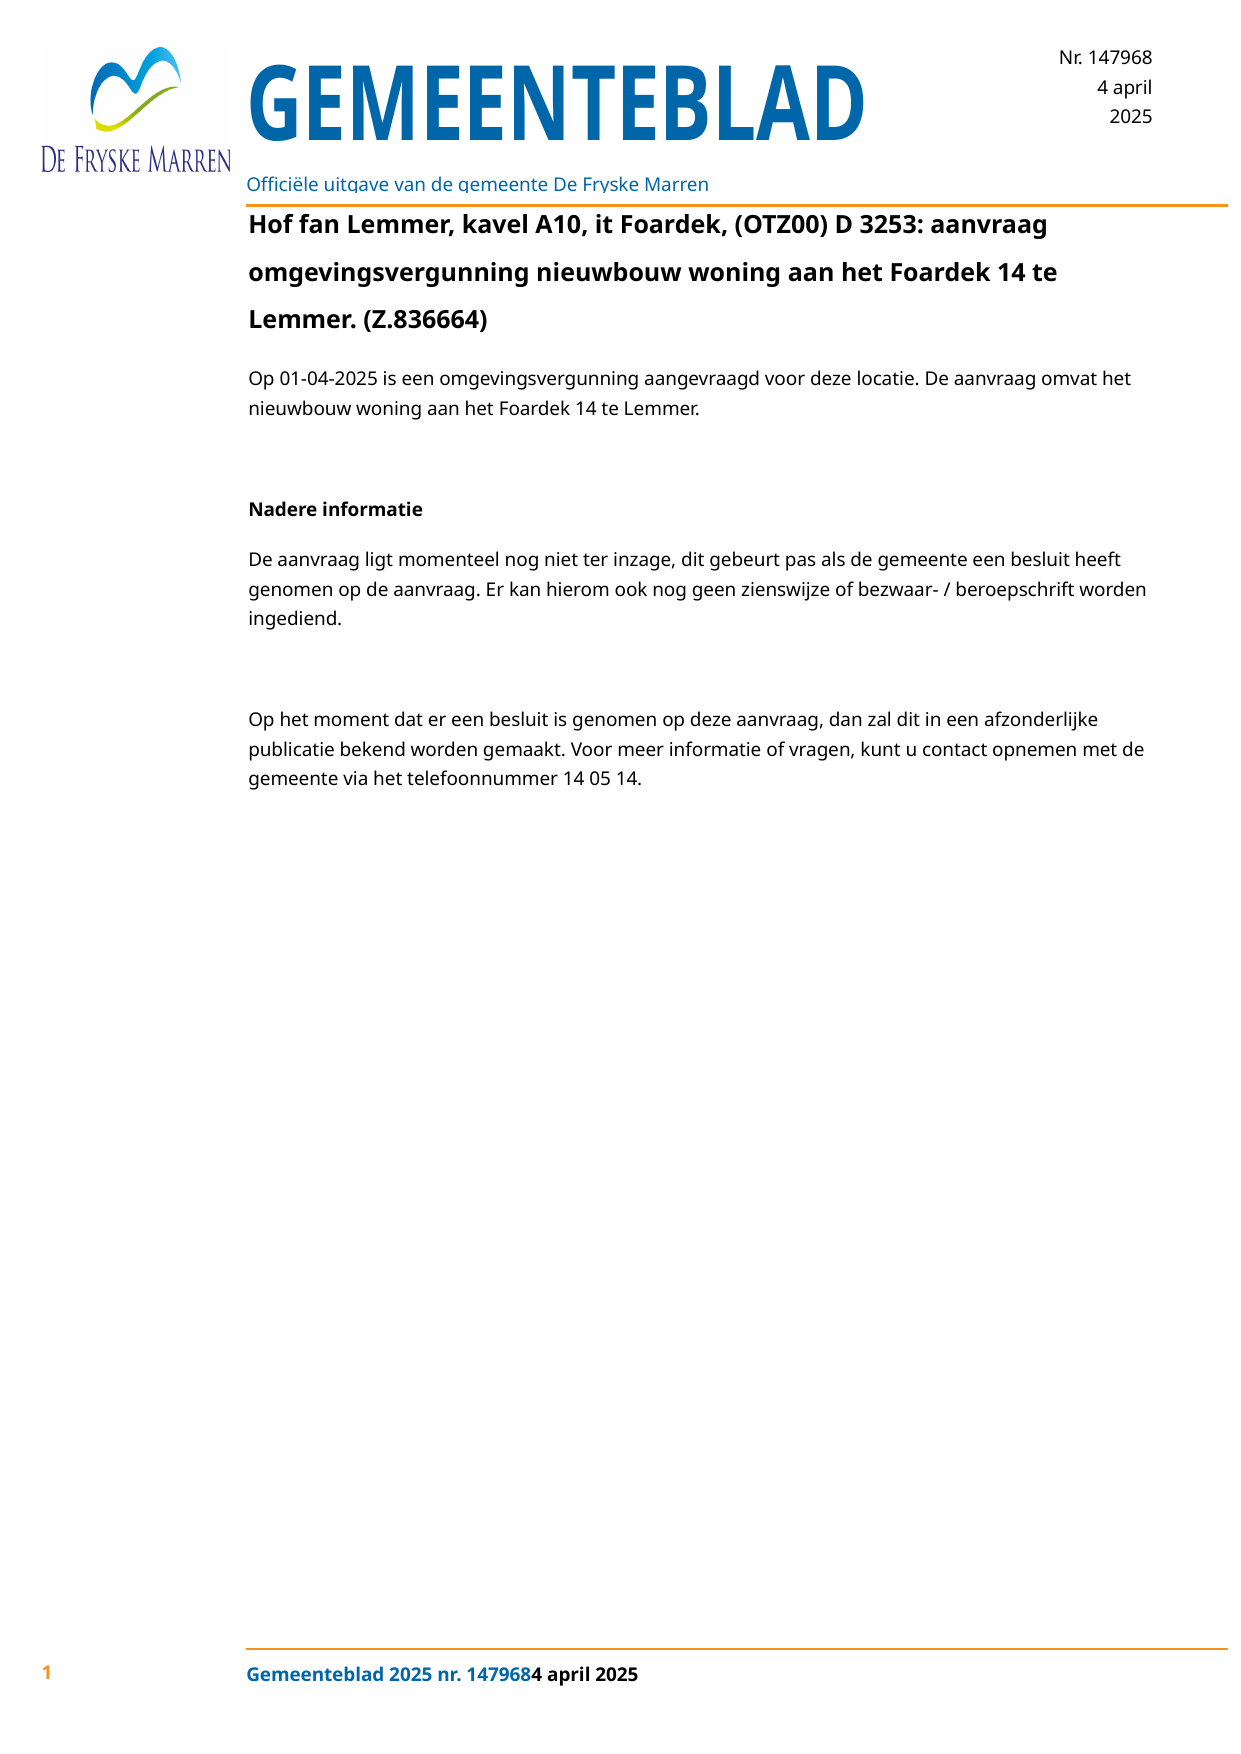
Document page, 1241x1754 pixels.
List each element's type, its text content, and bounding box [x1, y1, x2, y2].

text De aanvraag ligt momenteel nog niet ter inzage, dit gebeurt pas als de gemeente een besluit heeft genomen op de aanvraag. Er kan hierom ook nog geen zienswijze of bezwaar- / beroepschrift worden ingediend. [248, 546, 1152, 631]
text Nadere informatie [248, 496, 1152, 522]
text Op het moment dat er een besluit is genomen op deze aanvraag, dan zal dit in een afzonderlijke publicatie bekend worden gemaakt. Voor meer informatie of vragen, kunt u contact opnemen met de gemeente via het telefoonnummer 14 05 14. [248, 706, 1152, 791]
picture [41, 47, 231, 172]
text Op 01-04-2025 is een omgevingsvergunning aangevraagd voor deze locatie. De aanvraag omvat het nieuwbouw woning aan het Foardek 14 te Lemmer. [248, 366, 1152, 421]
text Hof fan Lemmer, kavel A10, it Foardek, (OTZ00) D 3253: aanvraag omgevingsvergunning nieuwbouw woning aan het Foardek 14 te Lemmer. (Z.836664) [248, 207, 1152, 336]
